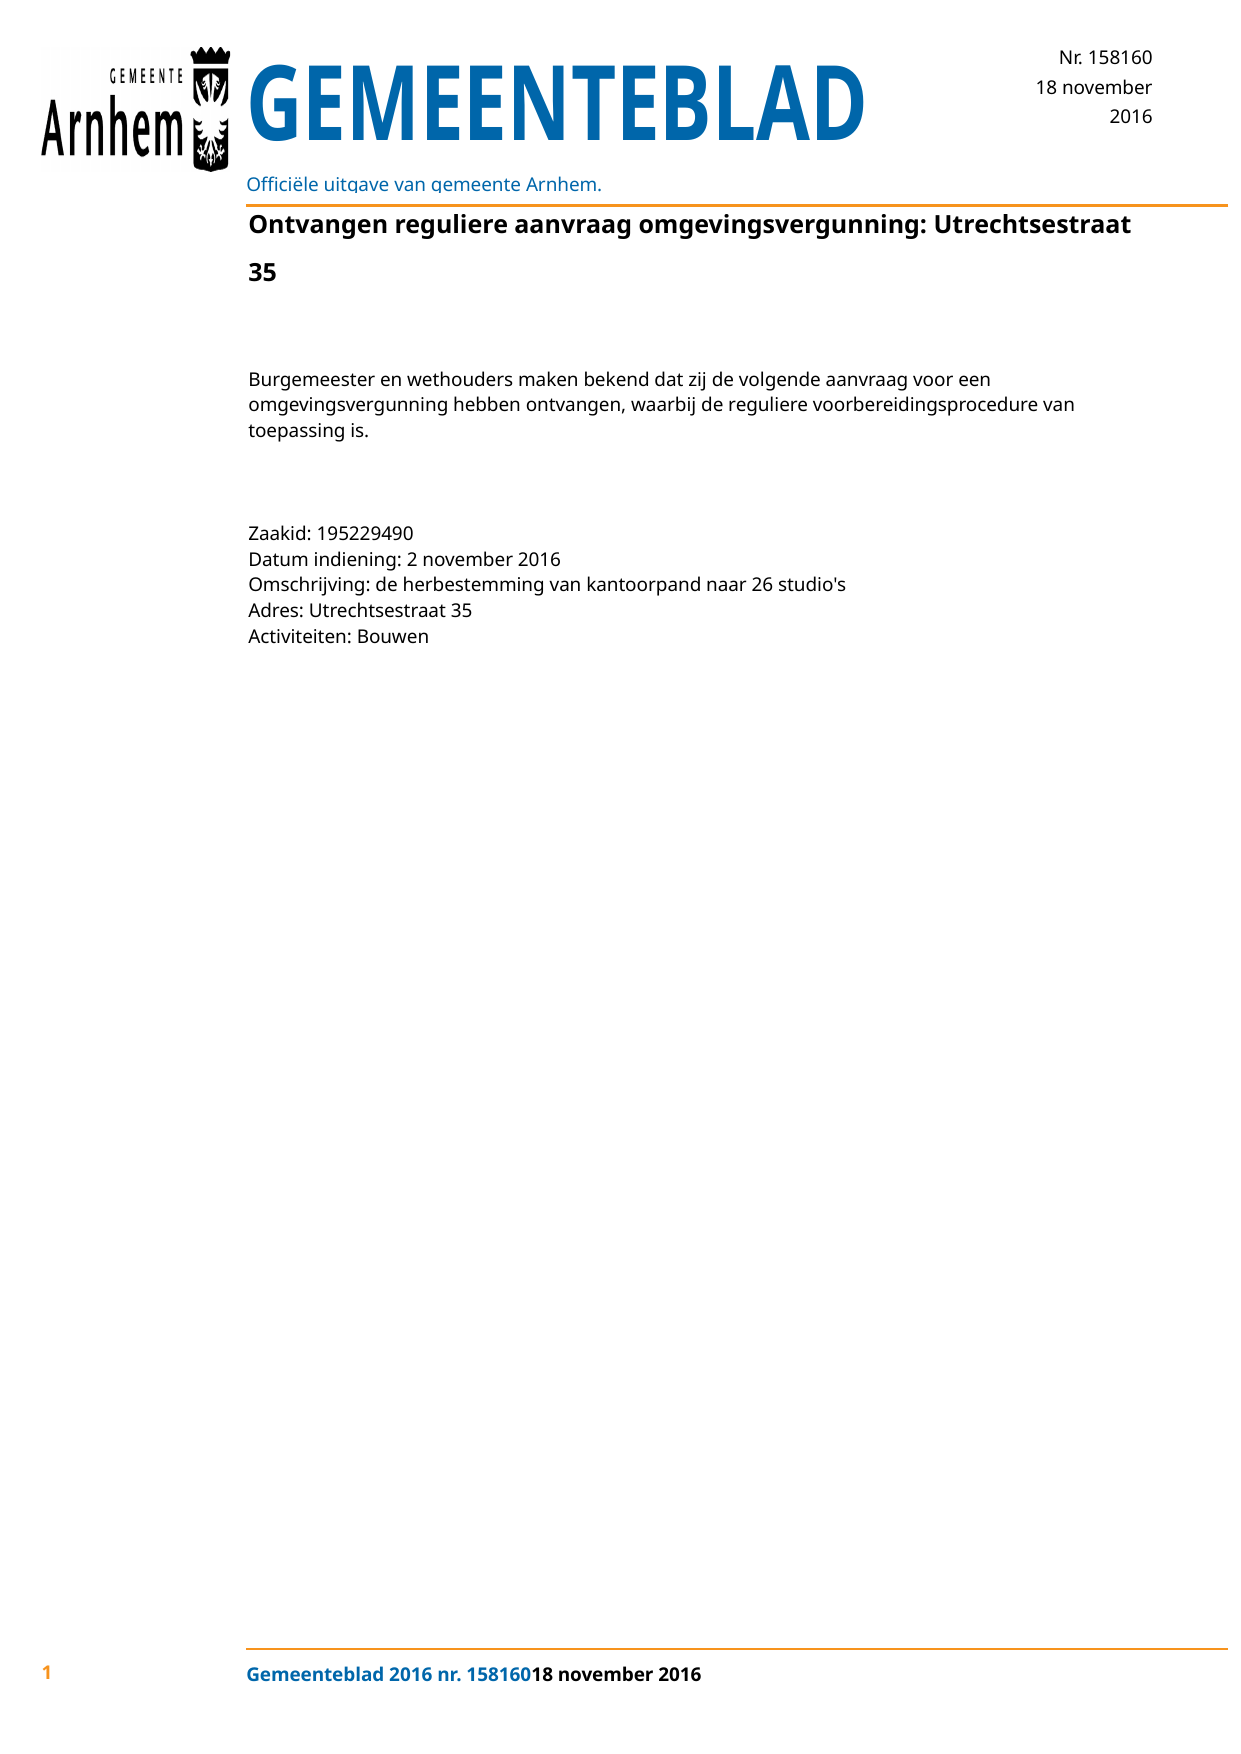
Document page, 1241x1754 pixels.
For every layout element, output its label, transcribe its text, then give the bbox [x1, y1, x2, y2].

text Adres: Utrechtsestraat 35 [248, 597, 1152, 623]
text Datum indiening: 2 november 2016 [248, 546, 1152, 572]
text Activiteiten: Bouwen [248, 623, 1152, 649]
text Ontvangen reguliere aanvraag omgevingsvergunning: Utrechtsestraat 35 [248, 207, 1152, 288]
picture [41, 47, 231, 172]
text Burgemeester en wethouders maken bekend dat zij de volgende aanvraag voor een omgevingsvergunning hebben ontvangen, waarbij de reguliere voorbereidingsprocedure van toepassing is. [248, 366, 1152, 443]
text Zaakid: 195229490 [248, 520, 1152, 546]
text Omschrijving: de herbestemming van kantoorpand naar 26 studio's [248, 572, 1152, 597]
